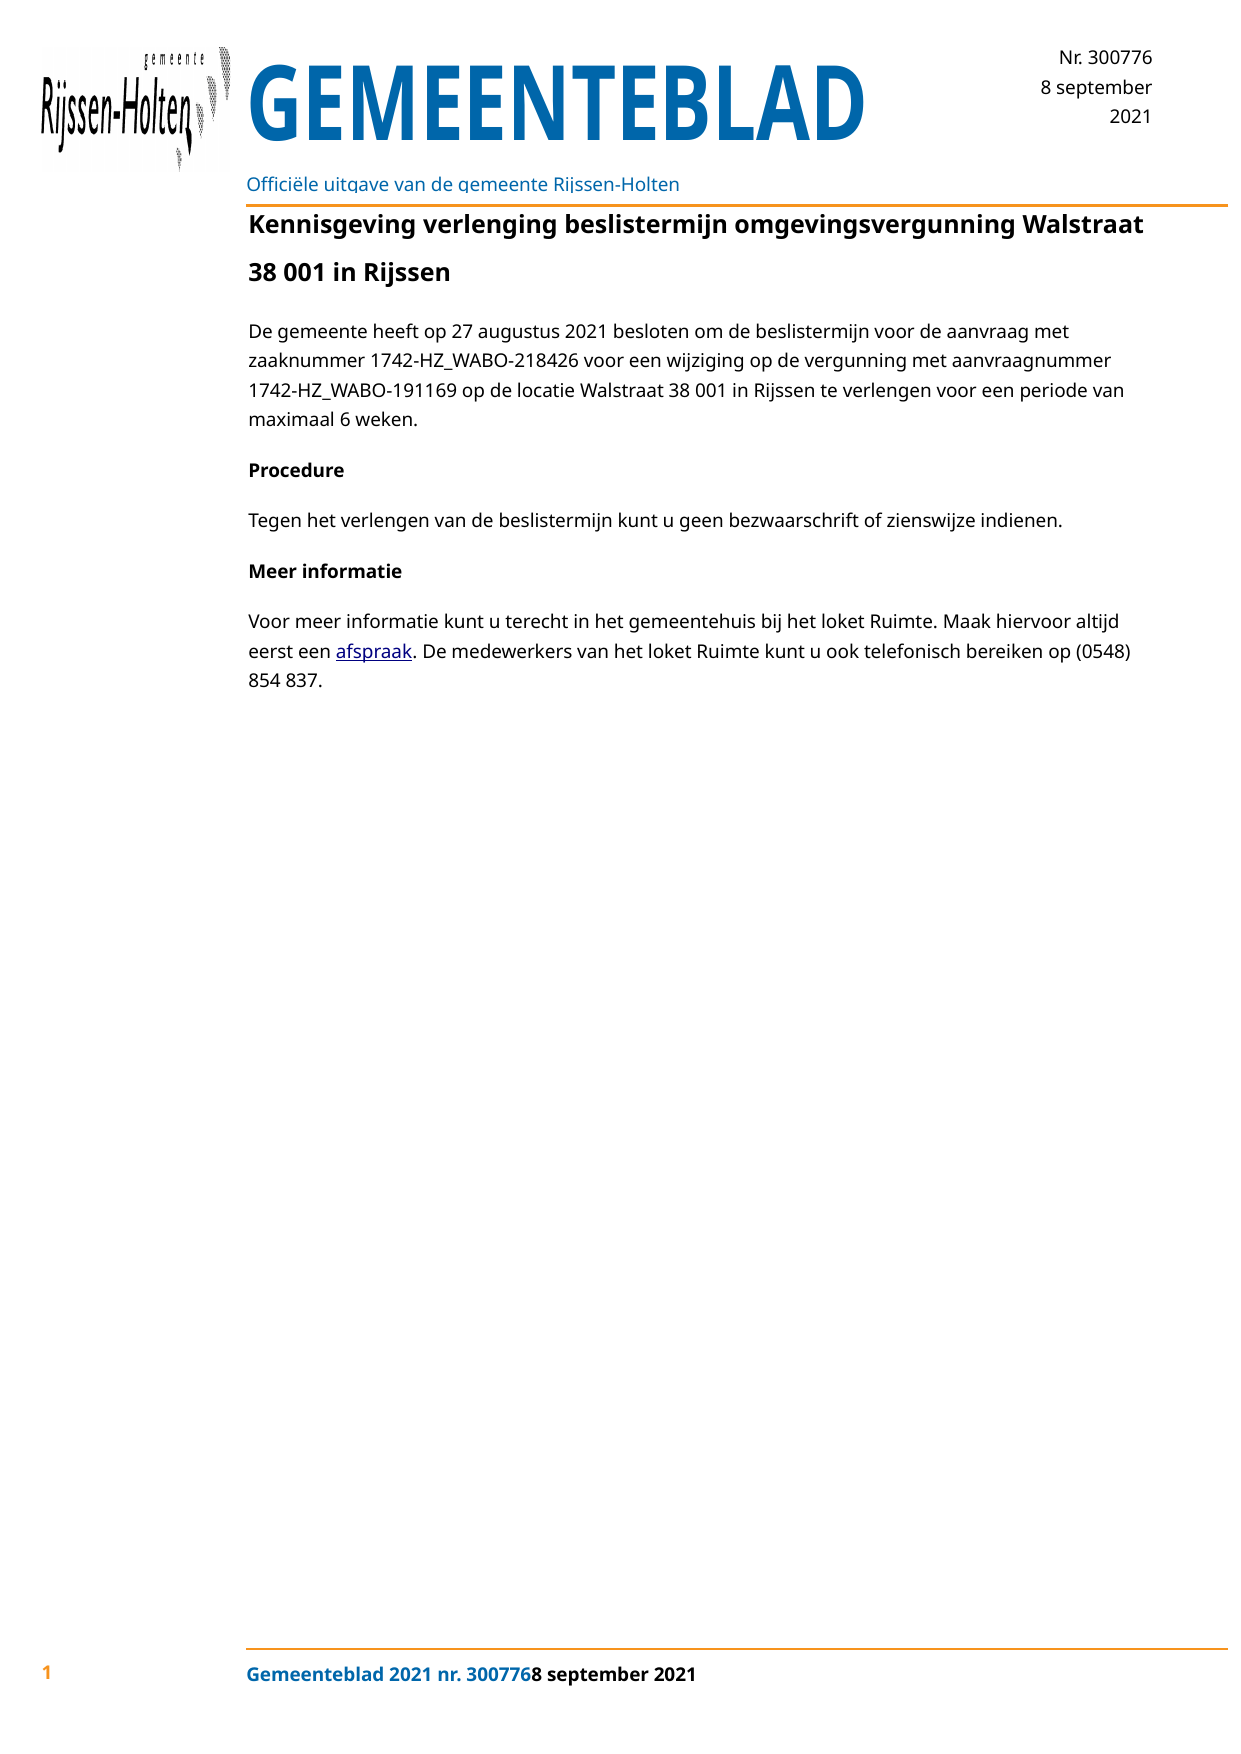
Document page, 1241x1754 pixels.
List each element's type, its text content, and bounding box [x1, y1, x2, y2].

text Voor meer informatie kunt u terecht in het gemeentehuis bij het loket Ruimte. Maak hiervoor altijd eerst een afspraak. De medewerkers van het loket Ruimte kunt u ook telefonisch bereiken op (0548) 854 837. [248, 608, 1152, 693]
text De gemeente heeft op 27 augustus 2021 besloten om de beslistermijn voor de aanvraag met zaaknummer 1742-HZ_WABO-218426 voor een wijziging op de vergunning met aanvraagnummer 1742-HZ_WABO-191169 op de locatie Walstraat 38 001 in Rijssen te verlengen voor een periode van maximaal 6 weken. [248, 318, 1152, 432]
text Kennisgeving verlenging beslistermijn omgevingsvergunning Walstraat 38 001 in Rijssen [248, 207, 1152, 288]
picture [41, 47, 231, 172]
text Procedure [248, 457, 1152, 483]
text Tegen het verlengen van de beslistermijn kunt u geen bezwaarschrift of zienswijze indienen. [248, 507, 1152, 533]
text Meer informatie [248, 558, 1152, 584]
